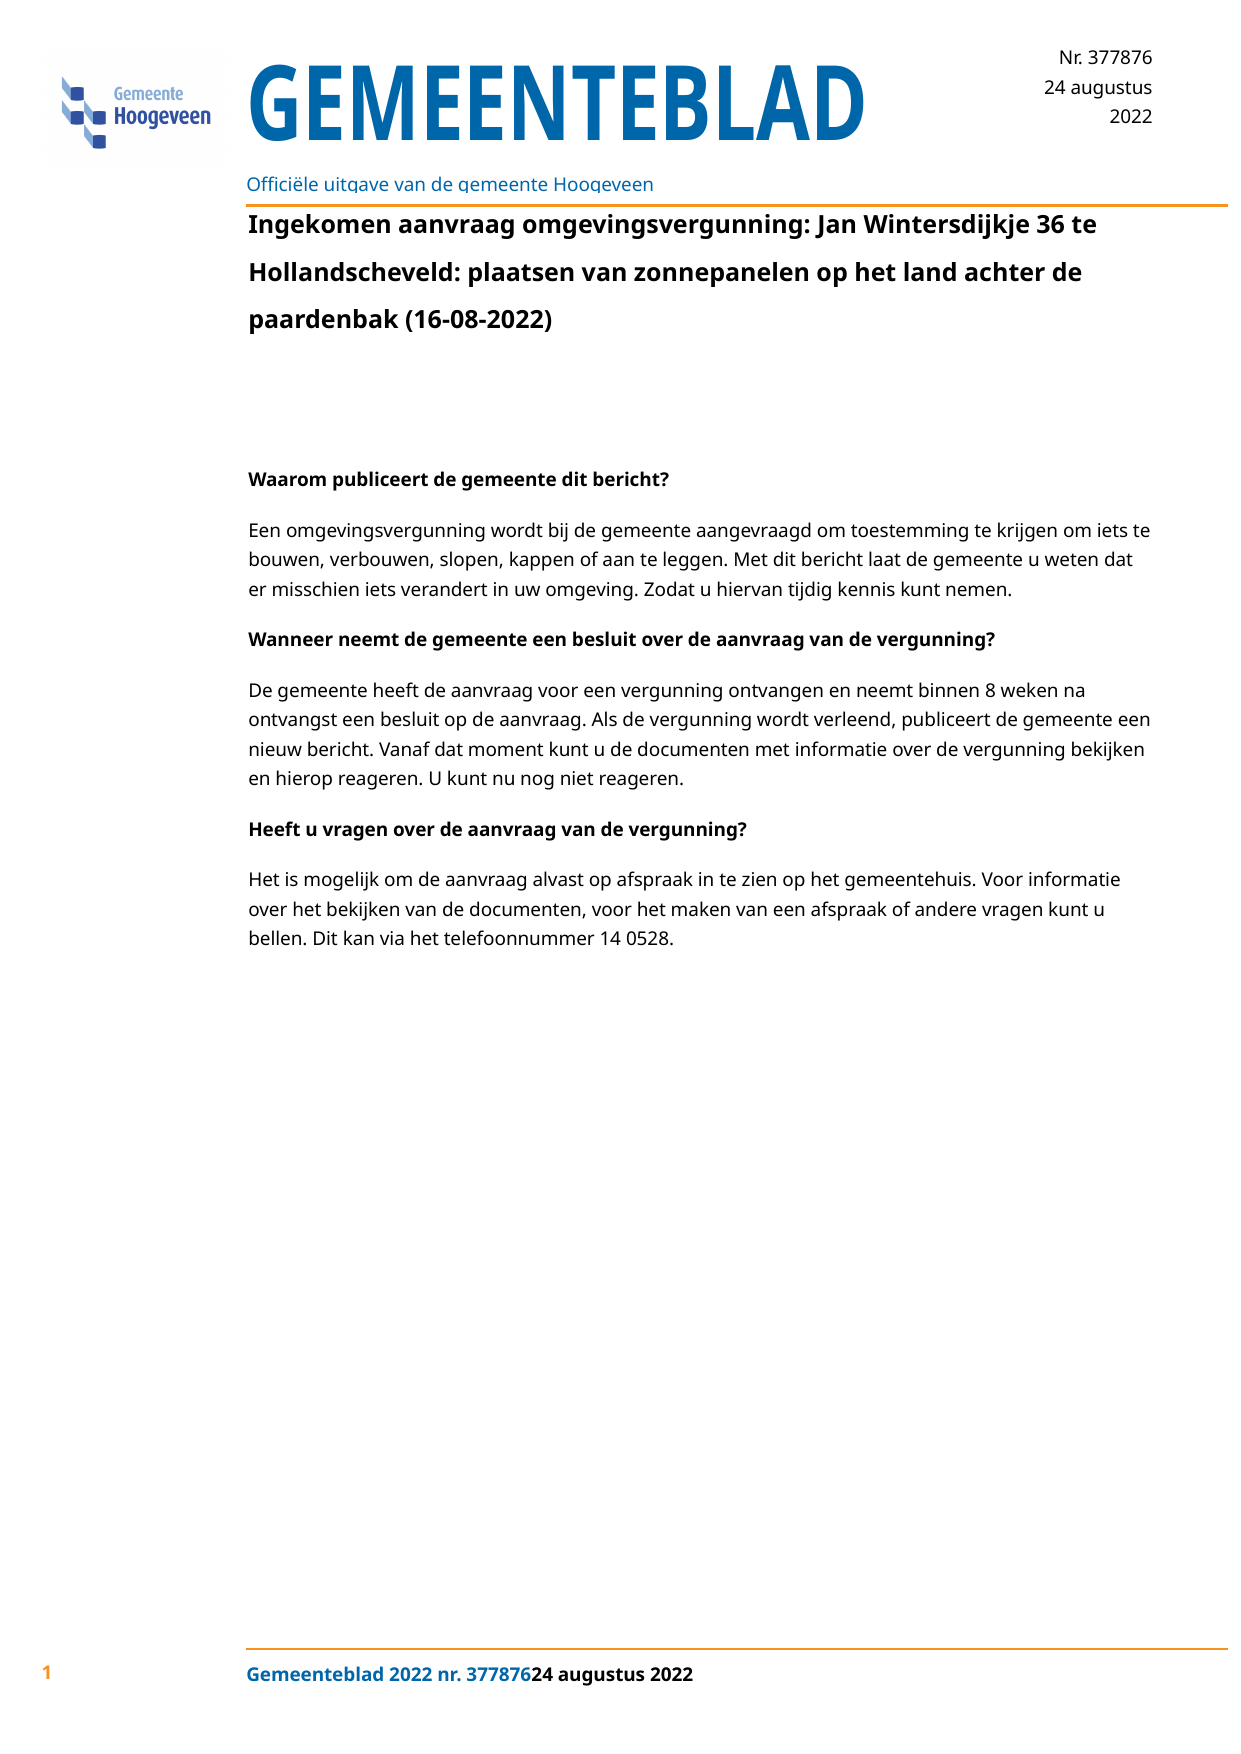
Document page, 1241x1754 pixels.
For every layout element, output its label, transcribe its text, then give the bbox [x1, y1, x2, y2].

picture [41, 47, 231, 172]
text De gemeente heeft de aanvraag voor een vergunning ontvangen en neemt binnen 8 weken na ontvangst een besluit op de aanvraag. Als de vergunning wordt verleend, publiceert de gemeente een nieuw bericht. Vanaf dat moment kunt u de documenten met informatie over de vergunning bekijken en hierop reageren. U kunt nu nog niet reageren. [248, 677, 1152, 791]
text Ingekomen aanvraag omgevingsvergunning: Jan Wintersdijkje 36 te Hollandscheveld: plaatsen van zonnepanelen op het land achter de paardenbak (16-08-2022) [248, 207, 1152, 336]
text Het is mogelijk om de aanvraag alvast op afspraak in te zien op het gemeentehuis. Voor informatie over het bekijken van de documenten, voor het maken van een afspraak of andere vragen kunt u bellen. Dit kan via het telefoonnummer 14 0528. [248, 866, 1152, 951]
text Een omgevingsvergunning wordt bij de gemeente aangevraagd om toestemming te krijgen om iets te bouwen, verbouwen, slopen, kappen of aan te leggen. Met dit bericht laat de gemeente u weten dat er misschien iets verandert in uw omgeving. Zodat u hiervan tijdig kennis kunt nemen. [248, 517, 1152, 602]
text Waarom publiceert de gemeente dit bericht? [248, 466, 1152, 492]
text Heeft u vragen over de aanvraag van de vergunning? [248, 816, 1152, 842]
text Wanneer neemt de gemeente een besluit over de aanvraag van de vergunning? [248, 626, 1152, 652]
